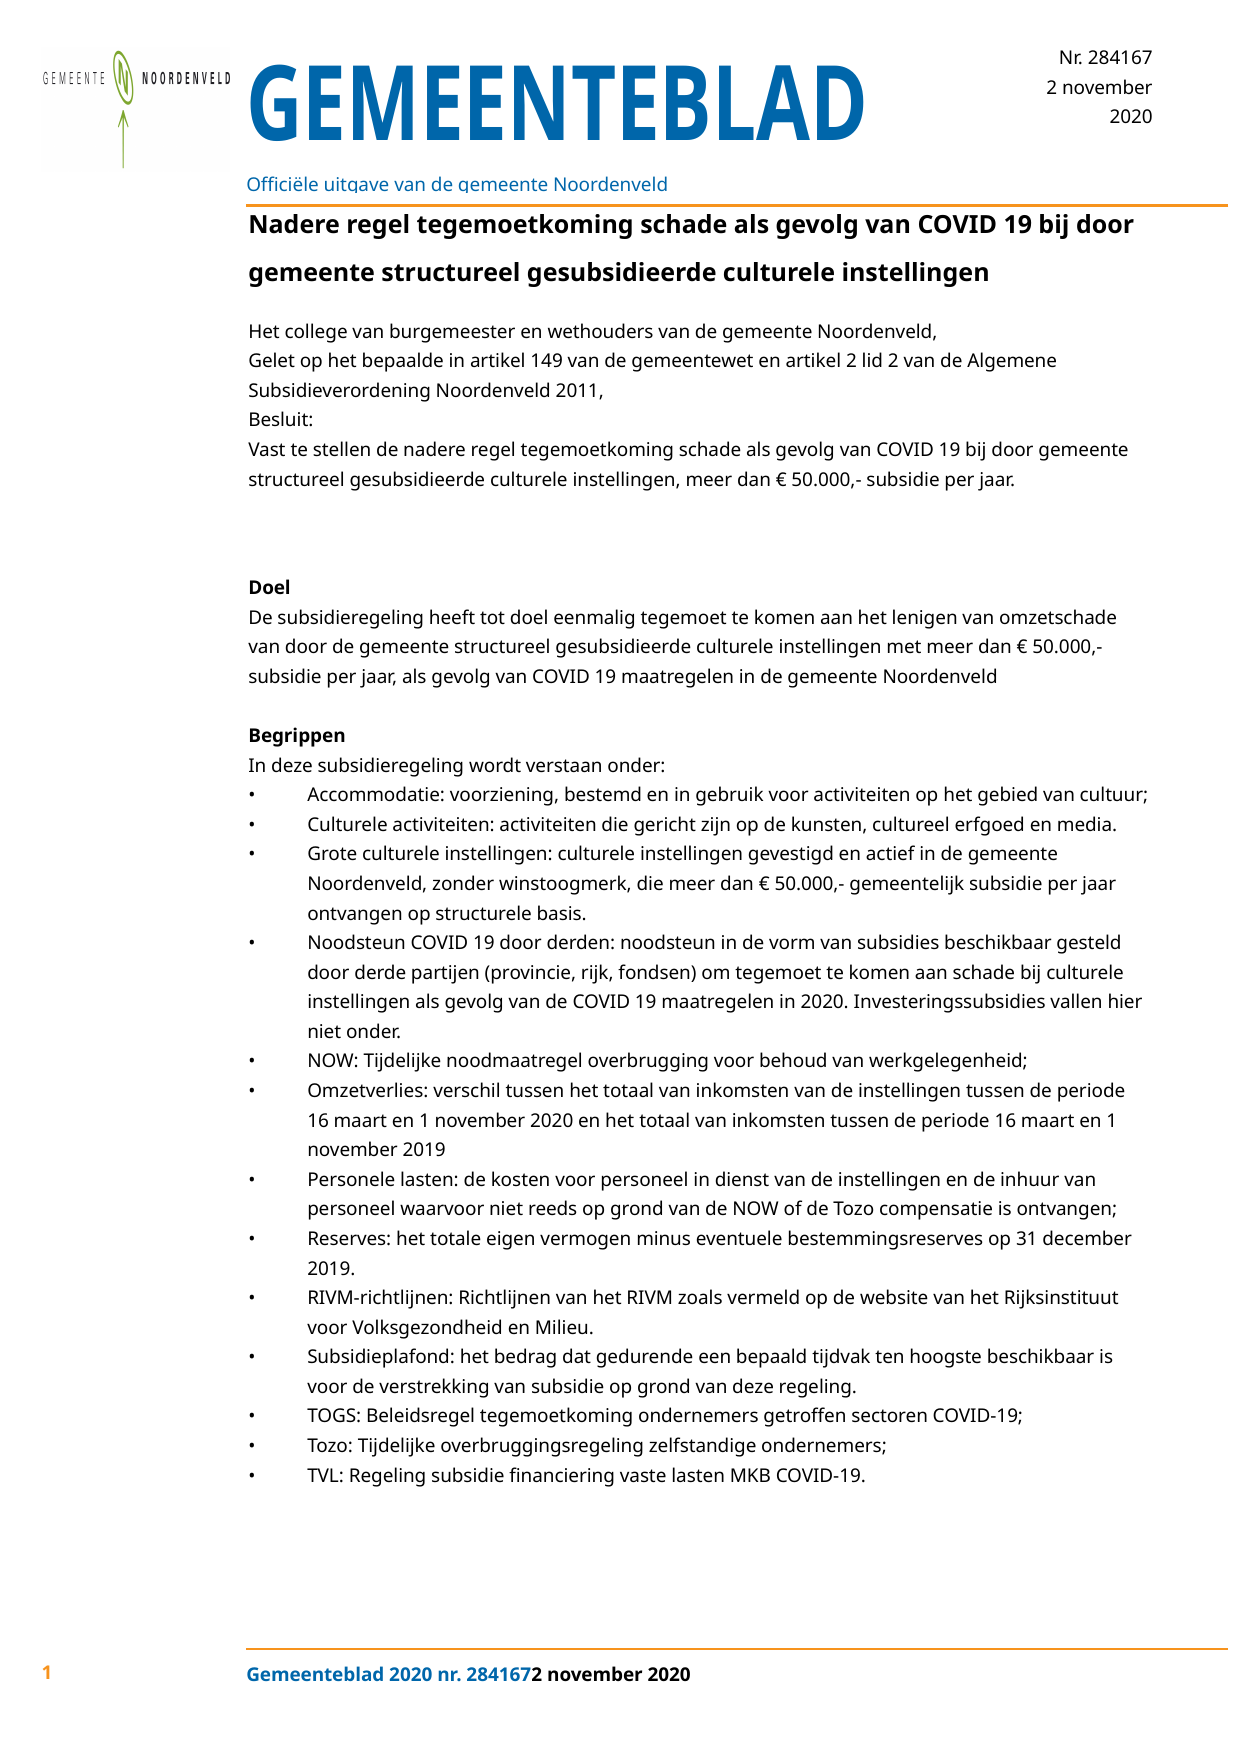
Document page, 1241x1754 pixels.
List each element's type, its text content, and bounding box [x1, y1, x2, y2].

list TOGS: Beleidsregel tegemoetkoming ondernemers getroffen sectoren COVID-19; [248, 1403, 1152, 1428]
text Vast te stellen de nadere regel tegemoetkoming schade als gevolg van COVID 19 bij door gemeente structureel gesubsidieerde culturele instellingen, meer dan € 50.000,- subsidie per jaar. [248, 436, 1152, 492]
text Gelet op het bepaalde in artikel 149 van de gemeentewet en artikel 2 lid 2 van de Algemene Subsidieverordening Noordenveld 2011, [248, 347, 1152, 403]
list Reserves: het totale eigen vermogen minus eventuele bestemmingsreserves op 31 december 2019. [248, 1225, 1152, 1280]
list RIVM-richtlijnen: Richtlijnen van het RIVM zoals vermeld op de website van het Rijksinstituut voor Volksgezondheid en Milieu. [248, 1284, 1152, 1339]
text Besluit: [248, 407, 1152, 432]
text Begrippen [248, 722, 1152, 748]
text In deze subsidieregeling wordt verstaan onder: [248, 752, 1152, 777]
list Noodsteun COVID 19 door derden: noodsteun in de vorm van subsidies beschikbaar gesteld door derde partijen (provincie, rijk, fondsen) om tegemoet te komen aan schade bij culturele instellingen als gevolg van de COVID 19 maatregelen in 2020. Investeringssubsidies vallen hier niet onder. [248, 929, 1152, 1044]
list Omzetverlies: verschil tussen het totaal van inkomsten van de instellingen tussen de periode 16 maart en 1 november 2020 en het totaal van inkomsten tussen de periode 16 maart en 1 november 2019 [248, 1077, 1152, 1162]
picture [41, 47, 231, 172]
text Doel [248, 574, 1152, 600]
list Culturele activiteiten: activiteiten die gericht zijn op de kunsten, cultureel erfgoed en media. [248, 811, 1152, 837]
list Personele lasten: de kosten voor personeel in dienst van de instellingen en de inhuur van personeel waarvoor niet reeds op grond van de NOW of de Tozo compensatie is ontvangen; [248, 1166, 1152, 1221]
list Tozo: Tijdelijke overbruggingsregeling zelfstandige ondernemers; [248, 1432, 1152, 1458]
list TVL: Regeling subsidie financiering vaste lasten MKB COVID-19. [248, 1462, 1152, 1487]
list Subsidieplafond: het bedrag dat gedurende een bepaald tijdvak ten hoogste beschikbaar is voor de verstrekking van subsidie op grond van deze regeling. [248, 1343, 1152, 1399]
list NOW: Tijdelijke noodmaatregel overbrugging voor behoud van werkgelegenheid; [248, 1048, 1152, 1073]
list Accommodatie: voorziening, bestemd en in gebruik voor activiteiten op het gebied van cultuur; [248, 781, 1152, 807]
text De subsidieregeling heeft tot doel eenmalig tegemoet te komen aan het lenigen van omzetschade van door de gemeente structureel gesubsidieerde culturele instellingen met meer dan € 50.000,- subsidie per jaar, als gevolg van COVID 19 maatregelen in de gemeente Noordenveld [248, 604, 1152, 689]
text Nadere regel tegemoetkoming schade als gevolg van COVID 19 bij door gemeente structureel gesubsidieerde culturele instellingen [248, 207, 1152, 288]
text Het college van burgemeester en wethouders van de gemeente Noordenveld, [248, 318, 1152, 344]
list Grote culturele instellingen: culturele instellingen gevestigd en actief in de gemeente Noordenveld, zonder winstoogmerk, die meer dan € 50.000,- gemeentelijk subsidie per jaar ontvangen op structurele basis. [248, 841, 1152, 925]
